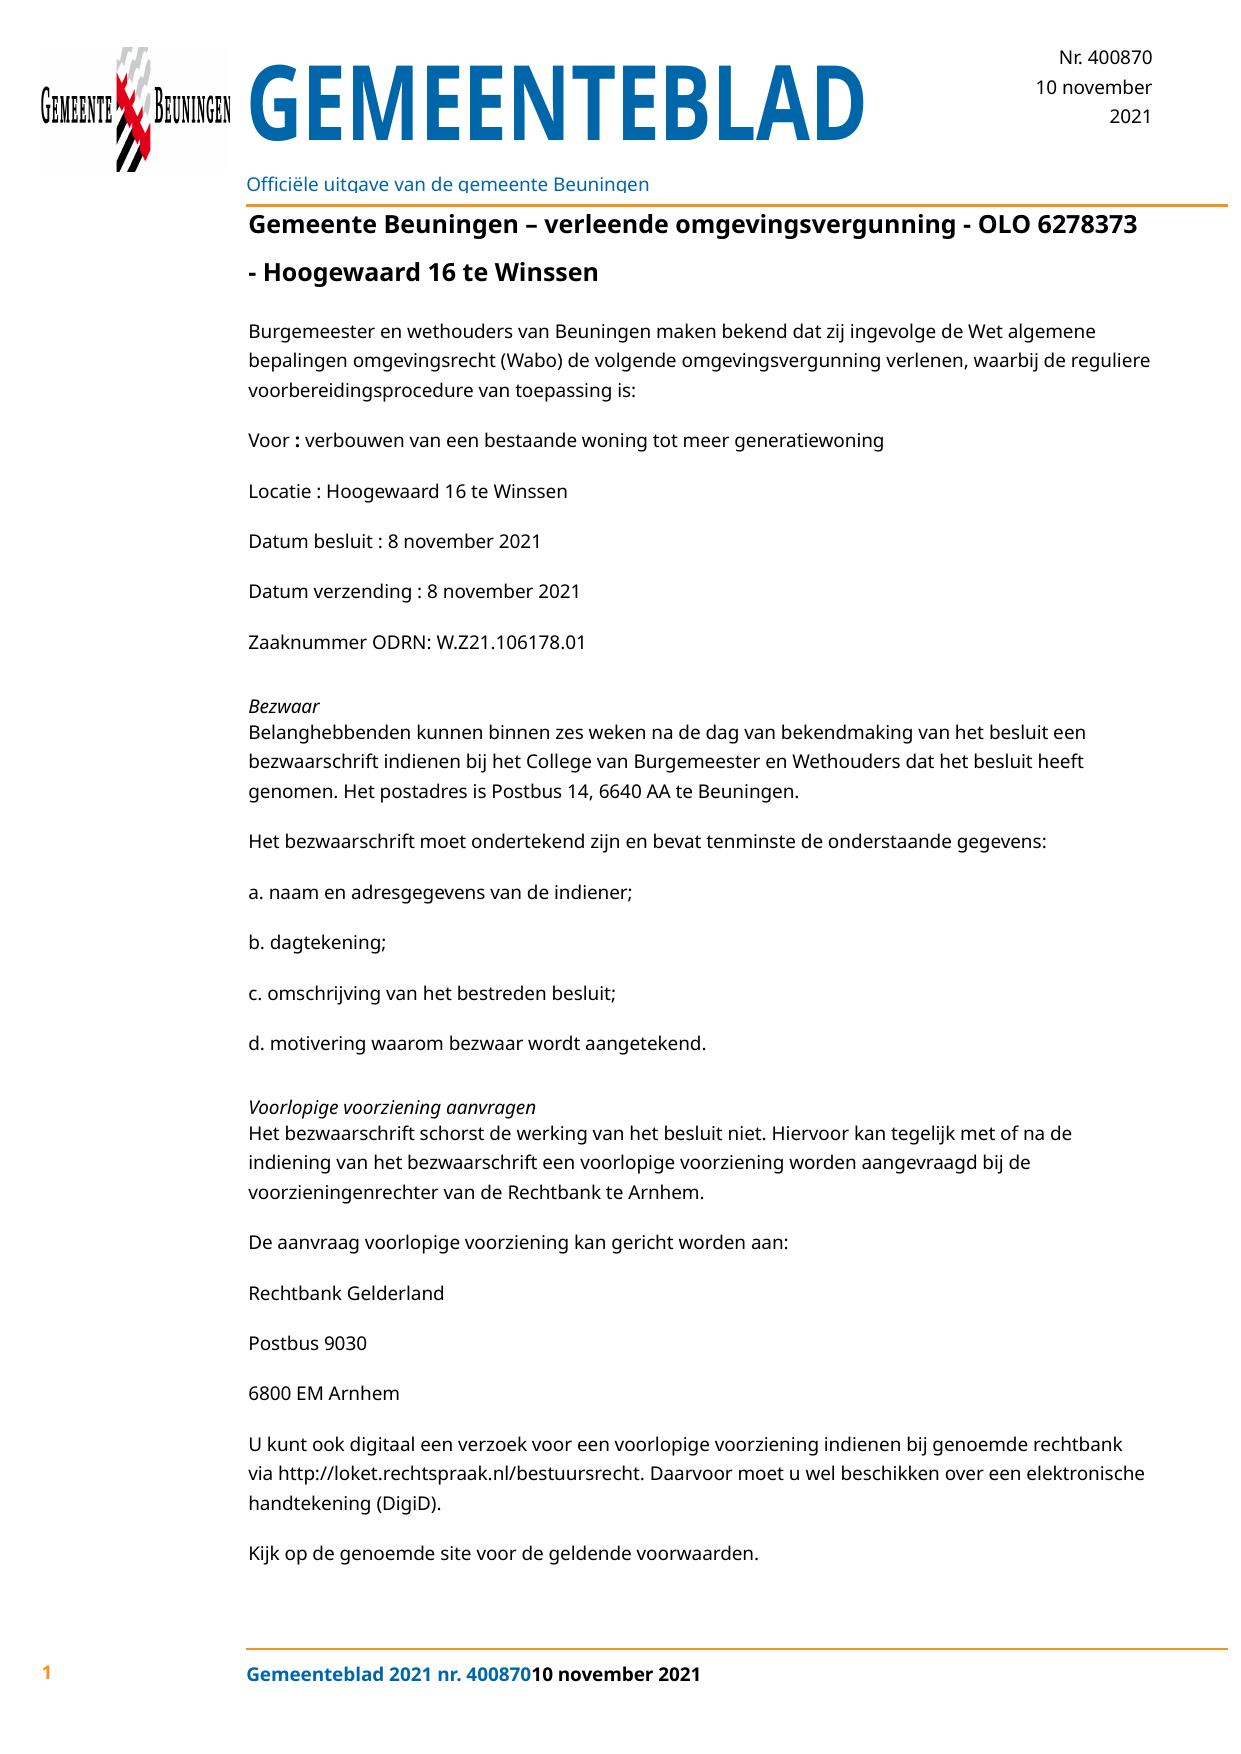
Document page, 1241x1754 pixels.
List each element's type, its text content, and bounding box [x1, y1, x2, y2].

text De aanvraag voorlopige voorziening kan gericht worden aan: [248, 1229, 1152, 1255]
text Gemeente Beuningen – verleende omgevingsvergunning - OLO 6278373 - Hoogewaard 16 te Winssen [248, 207, 1152, 288]
text Kijk op de genoemde site voor de geldende voorwaarden. [248, 1541, 1152, 1566]
text Datum verzending : 8 november 2021 [248, 579, 1152, 604]
text Het bezwaarschrift schorst de werking van het besluit niet. Hiervoor kan tegelijk met of na de indiening van het bezwaarschrift een voorlopige voorziening worden aangevraagd bij de voorzieningenrechter van de Rechtbank te Arnhem. [248, 1120, 1152, 1205]
text c. omschrijving van het bestreden besluit; [248, 980, 1152, 1005]
text Rechtbank Gelderland [248, 1280, 1152, 1306]
text Voor : verbouwen van een bestaande woning tot meer generatiewoning [248, 427, 1152, 453]
text 6800 EM Arnhem [248, 1381, 1152, 1406]
text U kunt ook digitaal een verzoek voor een voorlopige voorziening indienen bij genoemde rechtbank via http://loket.rechtspraak.nl/bestuursrecht. Daarvoor moet u wel beschikken over een elektronische handtekening (DigiD). [248, 1431, 1152, 1516]
text Bezwaar [248, 693, 1152, 719]
text Burgemeester en wethouders van Beuningen maken bekend dat zij ingevolge de Wet algemene bepalingen omgevingsrecht (Wabo) de volgende omgevingsvergunning verlenen, waarbij de reguliere voorbereidingsprocedure van toepassing is: [248, 318, 1152, 403]
text b. dagtekening; [248, 929, 1152, 955]
text a. naam en adresgegevens van de indiener; [248, 879, 1152, 904]
text d. motivering waarom bezwaar wordt aangetekend. [248, 1030, 1152, 1056]
text Het bezwaarschrift moet ondertekend zijn en bevat tenminste de onderstaande gegevens: [248, 828, 1152, 854]
text Voorlopige voorziening aanvragen [248, 1094, 1152, 1120]
text Belanghebbenden kunnen binnen zes weken na de dag van bekendmaking van het besluit een bezwaarschrift indienen bij het College van Burgemeester en Wethouders dat het besluit heeft genomen. Het postadres is Postbus 14, 6640 AA te Beuningen. [248, 719, 1152, 804]
picture [41, 47, 231, 172]
text Locatie : Hoogewaard 16 te Winssen [248, 478, 1152, 504]
text Datum besluit : 8 november 2021 [248, 528, 1152, 554]
text Postbus 9030 [248, 1330, 1152, 1356]
text Zaaknummer ODRN: W.Z21.106178.01 [248, 629, 1152, 655]
